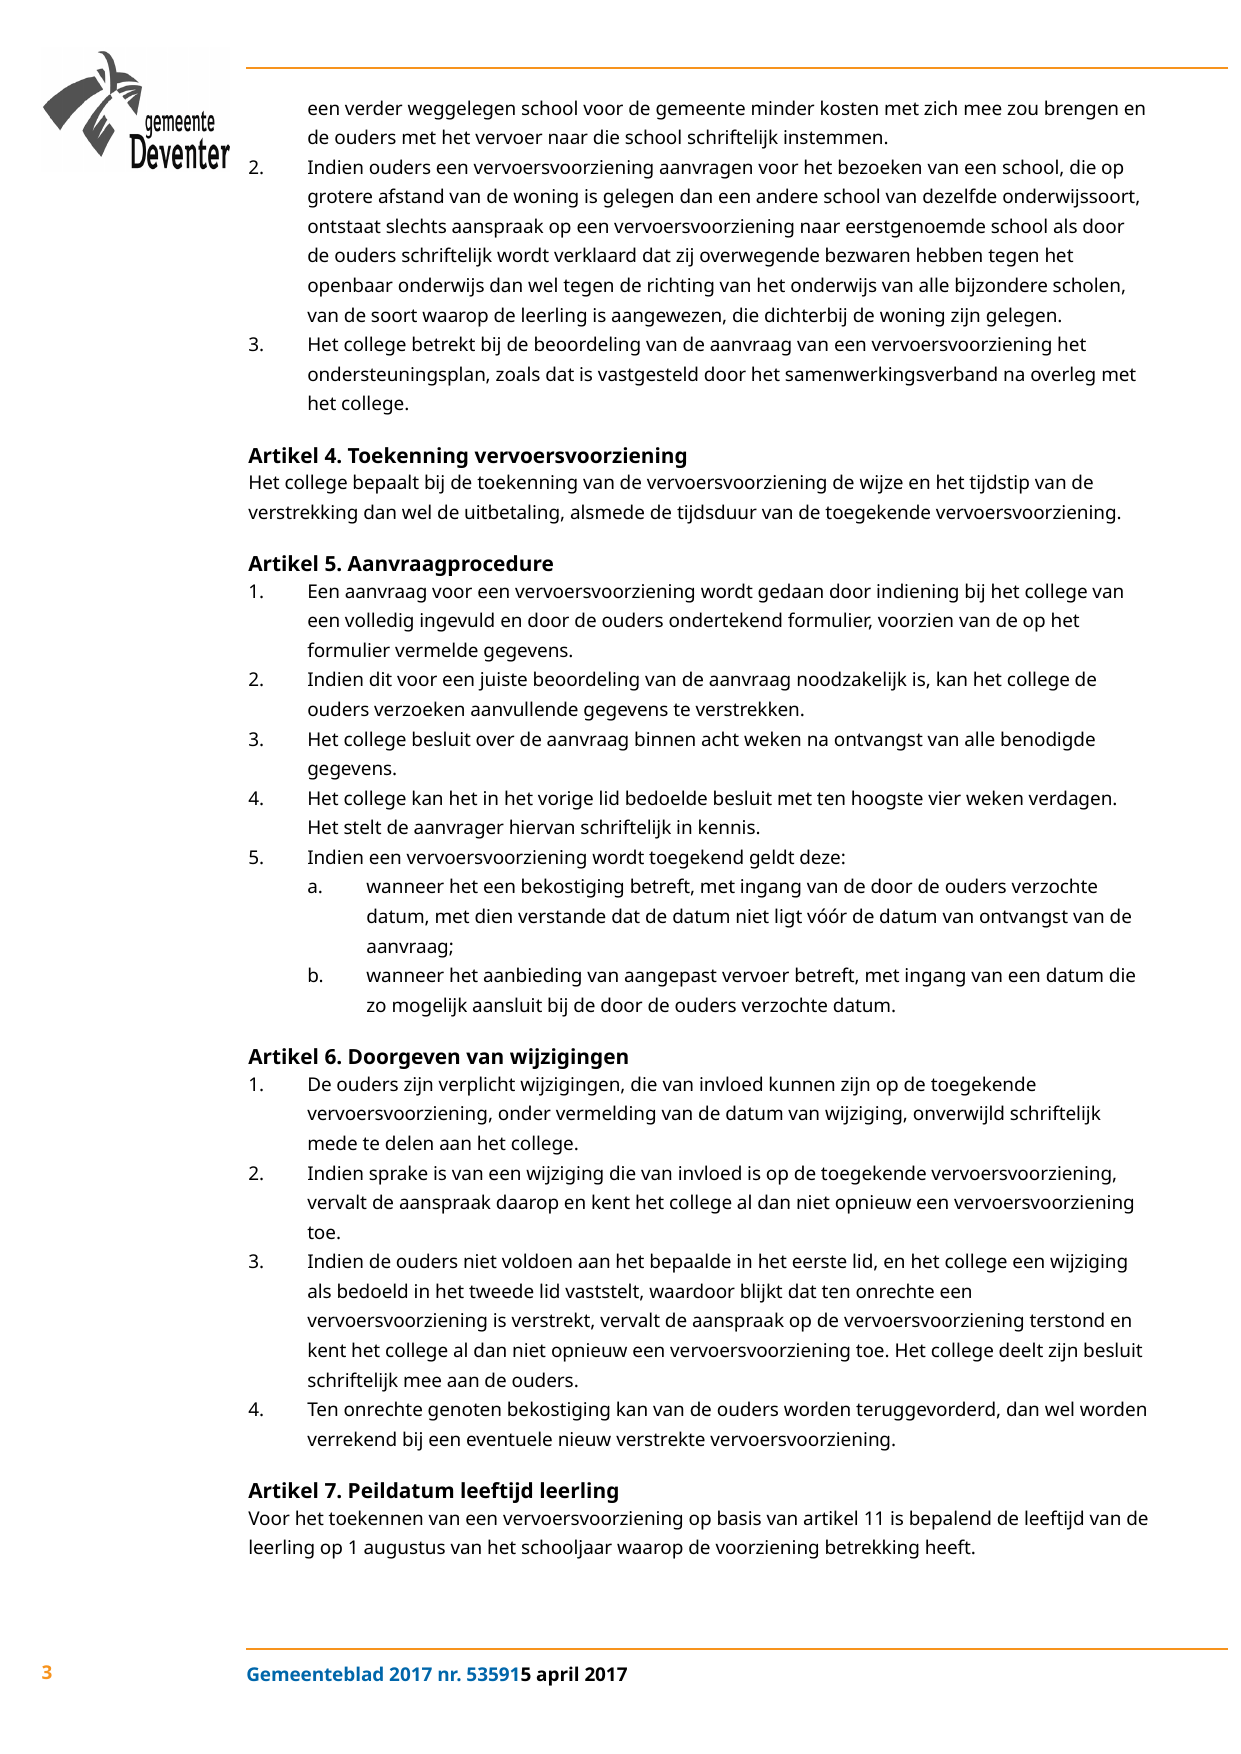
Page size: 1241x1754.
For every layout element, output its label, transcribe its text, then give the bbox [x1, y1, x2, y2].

text Artikel 7. Peildatum leeftijd leerling [248, 1476, 1152, 1505]
text Artikel 4. Toekenning vervoersvoorziening [248, 441, 1152, 469]
list Het college besluit over de aanvraag binnen acht weken na ontvangst van alle benodigde gegevens. [248, 726, 1152, 781]
text Voor het toekennen van een vervoersvoorziening op basis van artikel 11 is bepalend de leeftijd van de leerling op 1 augustus van het schooljaar waarop de voorziening betrekking heeft. [248, 1505, 1152, 1560]
list Indien de ouders niet voldoen aan het bepaalde in het eerste lid, en het college een wijziging als bedoeld in het tweede lid vaststelt, waardoor blijkt dat ten onrechte een vervoersvoorziening is verstrekt, vervalt de aanspraak op de vervoersvoorziening terstond en kent het college al dan niet opnieuw een vervoersvoorziening toe. Het college deelt zijn besluit schriftelijk mee aan de ouders. [248, 1248, 1152, 1392]
list De ouders zijn verplicht wijzigingen, die van invloed kunnen zijn op de toegekende vervoersvoorziening, onder vermelding van de datum van wijziging, onverwijld schriftelijk mede te delen aan het college. [248, 1071, 1152, 1156]
list Indien een vervoersvoorziening wordt toegekend geldt deze: [248, 844, 1152, 870]
text Artikel 6. Doorgeven van wijzigingen [248, 1042, 1152, 1071]
list een verder weggelegen school voor de gemeente minder kosten met zich mee zou brengen en de ouders met het vervoer naar die school schriftelijk instemmen. [248, 95, 1152, 150]
list wanneer het een bekostiging betreft, met ingang van de door de ouders verzochte datum, met dien verstande dat de datum niet ligt vóór de datum van ontvangst van de aanvraag; [307, 874, 1152, 959]
list Indien sprake is van een wijziging die van invloed is op de toegekende vervoersvoorziening, vervalt de aanspraak daarop en kent het college al dan niet opnieuw een vervoersvoorziening toe. [248, 1160, 1152, 1244]
list wanneer het aanbieding van aangepast vervoer betreft, met ingang van een datum die zo mogelijk aansluit bij de door de ouders verzochte datum. [307, 962, 1152, 1018]
list Het college betrekt bij de beoordeling van de aanvraag van een vervoersvoorziening het ondersteuningsplan, zoals dat is vastgesteld door het samenwerkingsverband na overleg met het college. [248, 331, 1152, 416]
list Indien ouders een vervoersvoorziening aanvragen voor het bezoeken van een school, die op grotere afstand van de woning is gelegen dan een andere school van dezelfde onderwijssoort, ontstaat slechts aanspraak op een vervoersvoorziening naar eerstgenoemde school als door de ouders schriftelijk wordt verklaard dat zij overwegende bezwaren hebben tegen het openbaar onderwijs dan wel tegen de richting van het onderwijs van alle bijzondere scholen, van de soort waarop de leerling is aangewezen, die dichterbij de woning zijn gelegen. [248, 154, 1152, 328]
text Artikel 5. Aanvraagprocedure [248, 549, 1152, 578]
text Het college bepaalt bij de toekenning van de vervoersvoorziening de wijze en het tijdstip van de verstrekking dan wel de uitbetaling, alsmede de tijdsduur van de toegekende vervoersvoorziening. [248, 469, 1152, 525]
picture [41, 47, 231, 172]
list Indien dit voor een juiste beoordeling van de aanvraag noodzakelijk is, kan het college de ouders verzoeken aanvullende gegevens te verstrekken. [248, 667, 1152, 722]
list Het college kan het in het vorige lid bedoelde besluit met ten hoogste vier weken verdagen. Het stelt de aanvrager hiervan schriftelijk in kennis. [248, 785, 1152, 840]
list Ten onrechte genoten bekostiging kan van de ouders worden teruggevorderd, dan wel worden verrekend bij een eventuele nieuw verstrekte vervoersvoorziening. [248, 1396, 1152, 1452]
list Een aanvraag voor een vervoersvoorziening wordt gedaan door indiening bij het college van een volledig ingevuld en door de ouders ondertekend formulier, voorzien van de op het formulier vermelde gegevens. [248, 578, 1152, 663]
